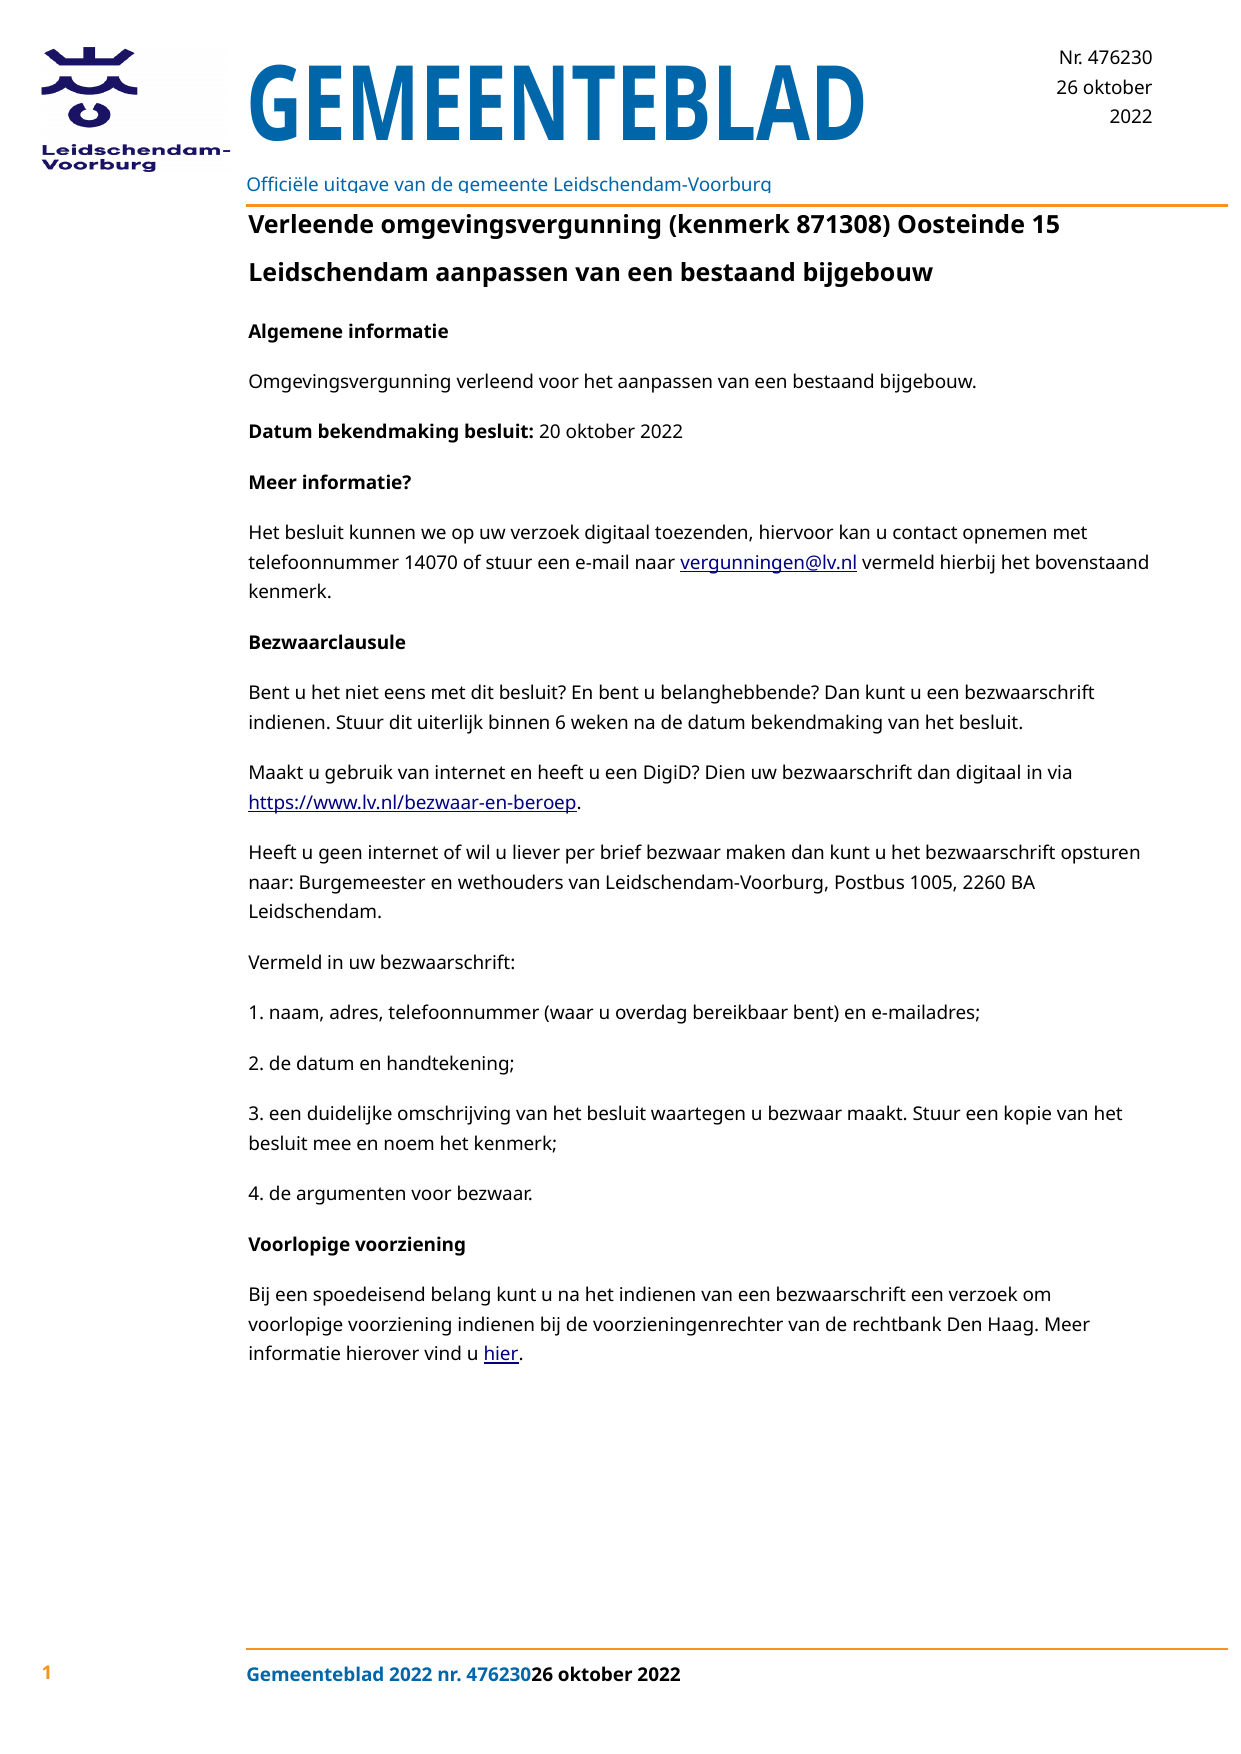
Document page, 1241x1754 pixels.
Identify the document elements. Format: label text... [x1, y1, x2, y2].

text Meer informatie? [248, 469, 1152, 495]
text Verleende omgevingsvergunning (kenmerk 871308) Oosteinde 15 Leidschendam aanpassen van een bestaand bijgebouw [248, 207, 1152, 288]
text 2. de datum en handtekening; [248, 1050, 1152, 1076]
text Datum bekendmaking besluit: 20 oktober 2022 [248, 419, 1152, 444]
text Bent u het niet eens met dit besluit? En bent u belanghebbende? Dan kunt u een bezwaarschrift indienen. Stuur dit uiterlijk binnen 6 weken na de datum bekendmaking van het besluit. [248, 679, 1152, 735]
text Vermeld in uw bezwaarschrift: [248, 949, 1152, 975]
text Maakt u gebruik van internet en heeft u een DigiD? Dien uw bezwaarschrift dan digitaal in via https://www.lv.nl/bezwaar-en-beroep. [248, 759, 1152, 815]
text Algemene informatie [248, 318, 1152, 344]
text 4. de argumenten voor bezwaar. [248, 1180, 1152, 1206]
text Heeft u geen internet of wil u liever per brief bezwaar maken dan kunt u het bezwaarschrift opsturen naar: Burgemeester en wethouders van Leidschendam-Voorburg, Postbus 1005, 2260 BA Leidschendam. [248, 839, 1152, 924]
text Het besluit kunnen we op uw verzoek digitaal toezenden, hiervoor kan u contact opnemen met telefoonnummer 14070 of stuur een e-mail naar vergunningen@lv.nl vermeld hierbij het bovenstaand kenmerk. [248, 519, 1152, 604]
text 3. een duidelijke omschrijving van het besluit waartegen u bezwaar maakt. Stuur een kopie van het besluit mee en noem het kenmerk; [248, 1100, 1152, 1156]
text Omgevingsvergunning verleend voor het aanpassen van een bestaand bijgebouw. [248, 368, 1152, 394]
text Bezwaarclausule [248, 629, 1152, 655]
picture [41, 47, 231, 172]
text Voorlopige voorziening [248, 1231, 1152, 1257]
text 1. naam, adres, telefoonnummer (waar u overdag bereikbaar bent) en e-mailadres; [248, 999, 1152, 1025]
text Bij een spoedeisend belang kunt u na het indienen van een bezwaarschrift een verzoek om voorlopige voorziening indienen bij de voorzieningenrechter van de rechtbank Den Haag. Meer informatie hierover vind u hier. [248, 1281, 1152, 1366]
